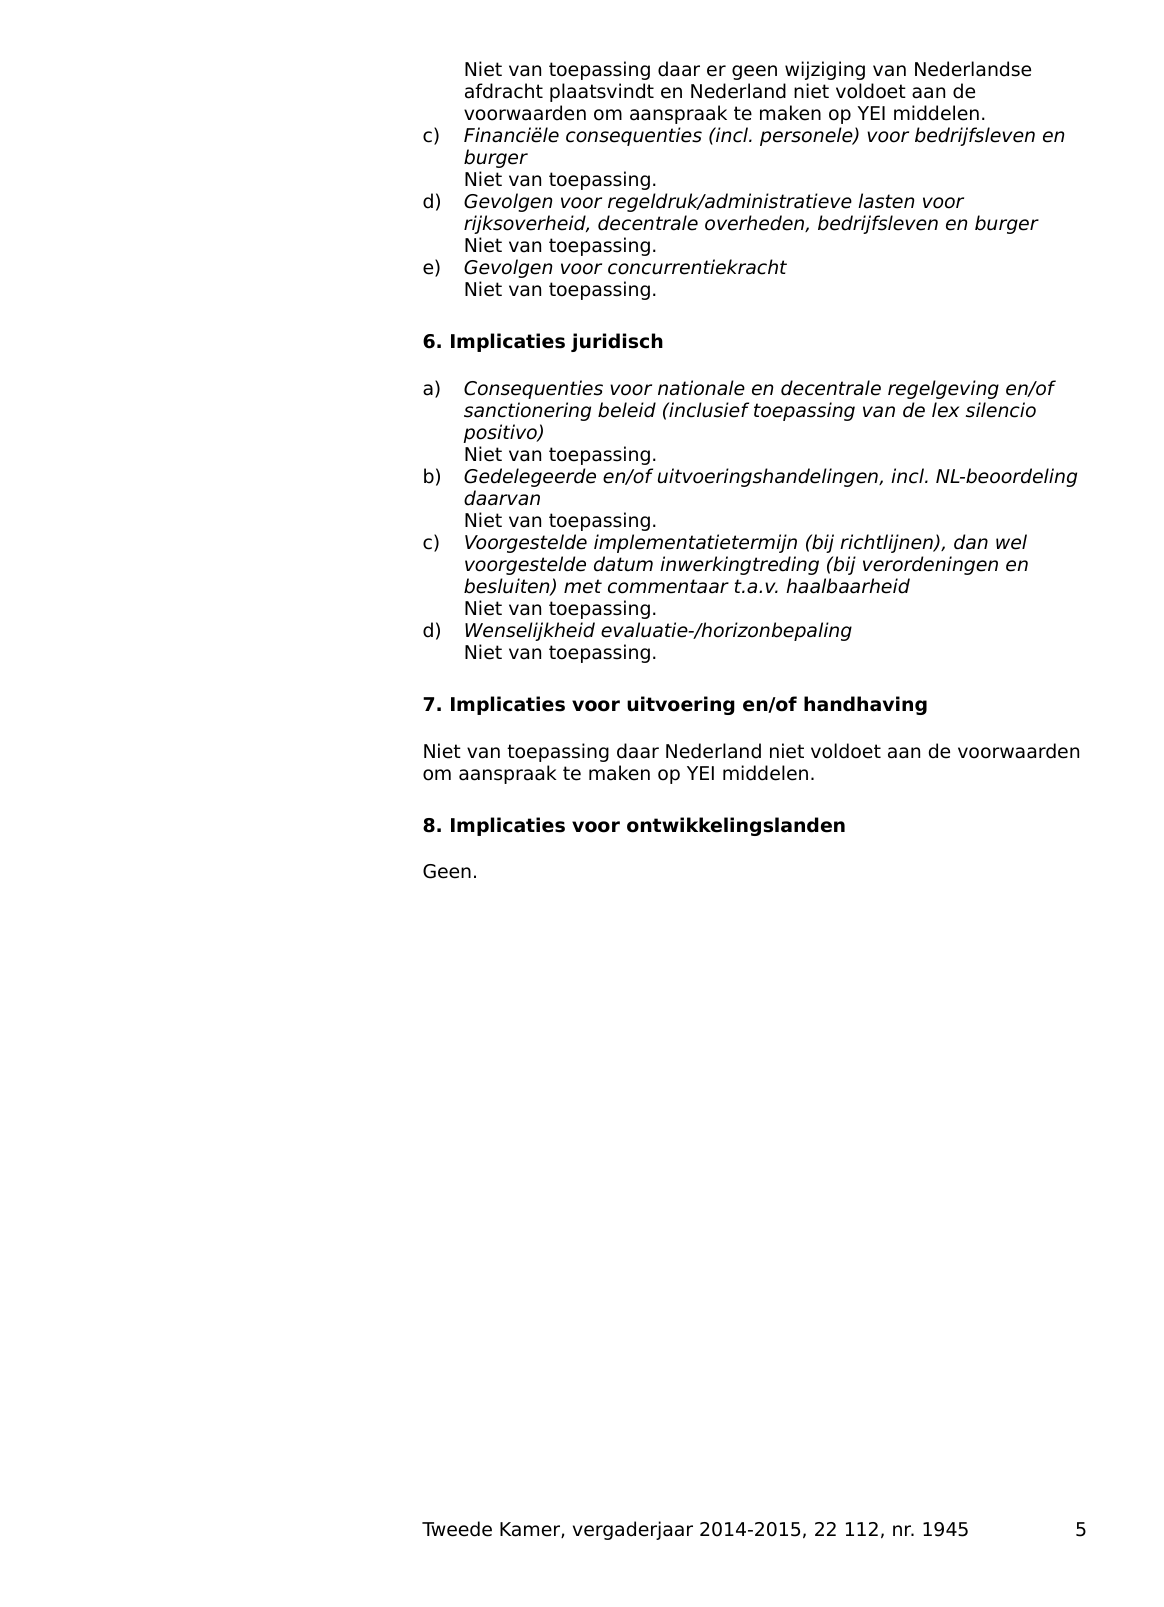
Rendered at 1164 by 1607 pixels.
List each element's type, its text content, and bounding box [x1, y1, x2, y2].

text c) Voorgestelde implementatietermijn (bij richtlijnen), dan wel voorgestelde datum inwerkingtreding (bij verordeningen en besluiten) met commentaar t.a.v. haalbaarheid [422, 532, 1087, 598]
text Niet van toepassing. [464, 279, 1087, 301]
text b) Gedelegeerde en/of uitvoeringshandelingen, incl. NL-beoordeling daarvan [422, 466, 1087, 510]
text Geen. [422, 861, 1087, 883]
text d) Gevolgen voor regeldruk/administratieve lasten voor rijksoverheid, decentrale overheden, bedrijfsleven en burger [422, 191, 1087, 235]
text Niet van toepassing. [464, 642, 1087, 663]
text c) Financiële consequenties (incl. personele) voor bedrijfsleven en burger [422, 125, 1087, 169]
text Niet van toepassing. [464, 510, 1087, 532]
text Niet van toepassing. [464, 444, 1087, 466]
text Niet van toepassing. [464, 598, 1087, 619]
subtitle 6. Implicaties juridisch [422, 331, 1087, 353]
subtitle 8. Implicaties voor ontwikkelingslanden [422, 814, 1087, 836]
subtitle 7. Implicaties voor uitvoering en/of handhaving [422, 693, 1087, 716]
text e) Gevolgen voor concurrentiekracht [422, 257, 1087, 279]
text Niet van toepassing daar er geen wijziging van Nederlandse afdracht plaatsvindt en Nederland niet voldoet aan de voorwaarden om aanspraak te maken op YEI middelen. [464, 59, 1087, 125]
text Niet van toepassing. [464, 235, 1087, 257]
text Niet van toepassing daar Nederland niet voldoet aan de voorwaarden om aanspraak te maken op YEI middelen. [422, 741, 1087, 784]
text Niet van toepassing. [464, 169, 1087, 191]
text a) Consequenties voor nationale en decentrale regelgeving en/of sanctionering beleid (inclusief toepassing van de lex silencio positivo) [422, 378, 1087, 444]
text d) Wenselijkheid evaluatie-/horizonbepaling [422, 619, 1087, 642]
